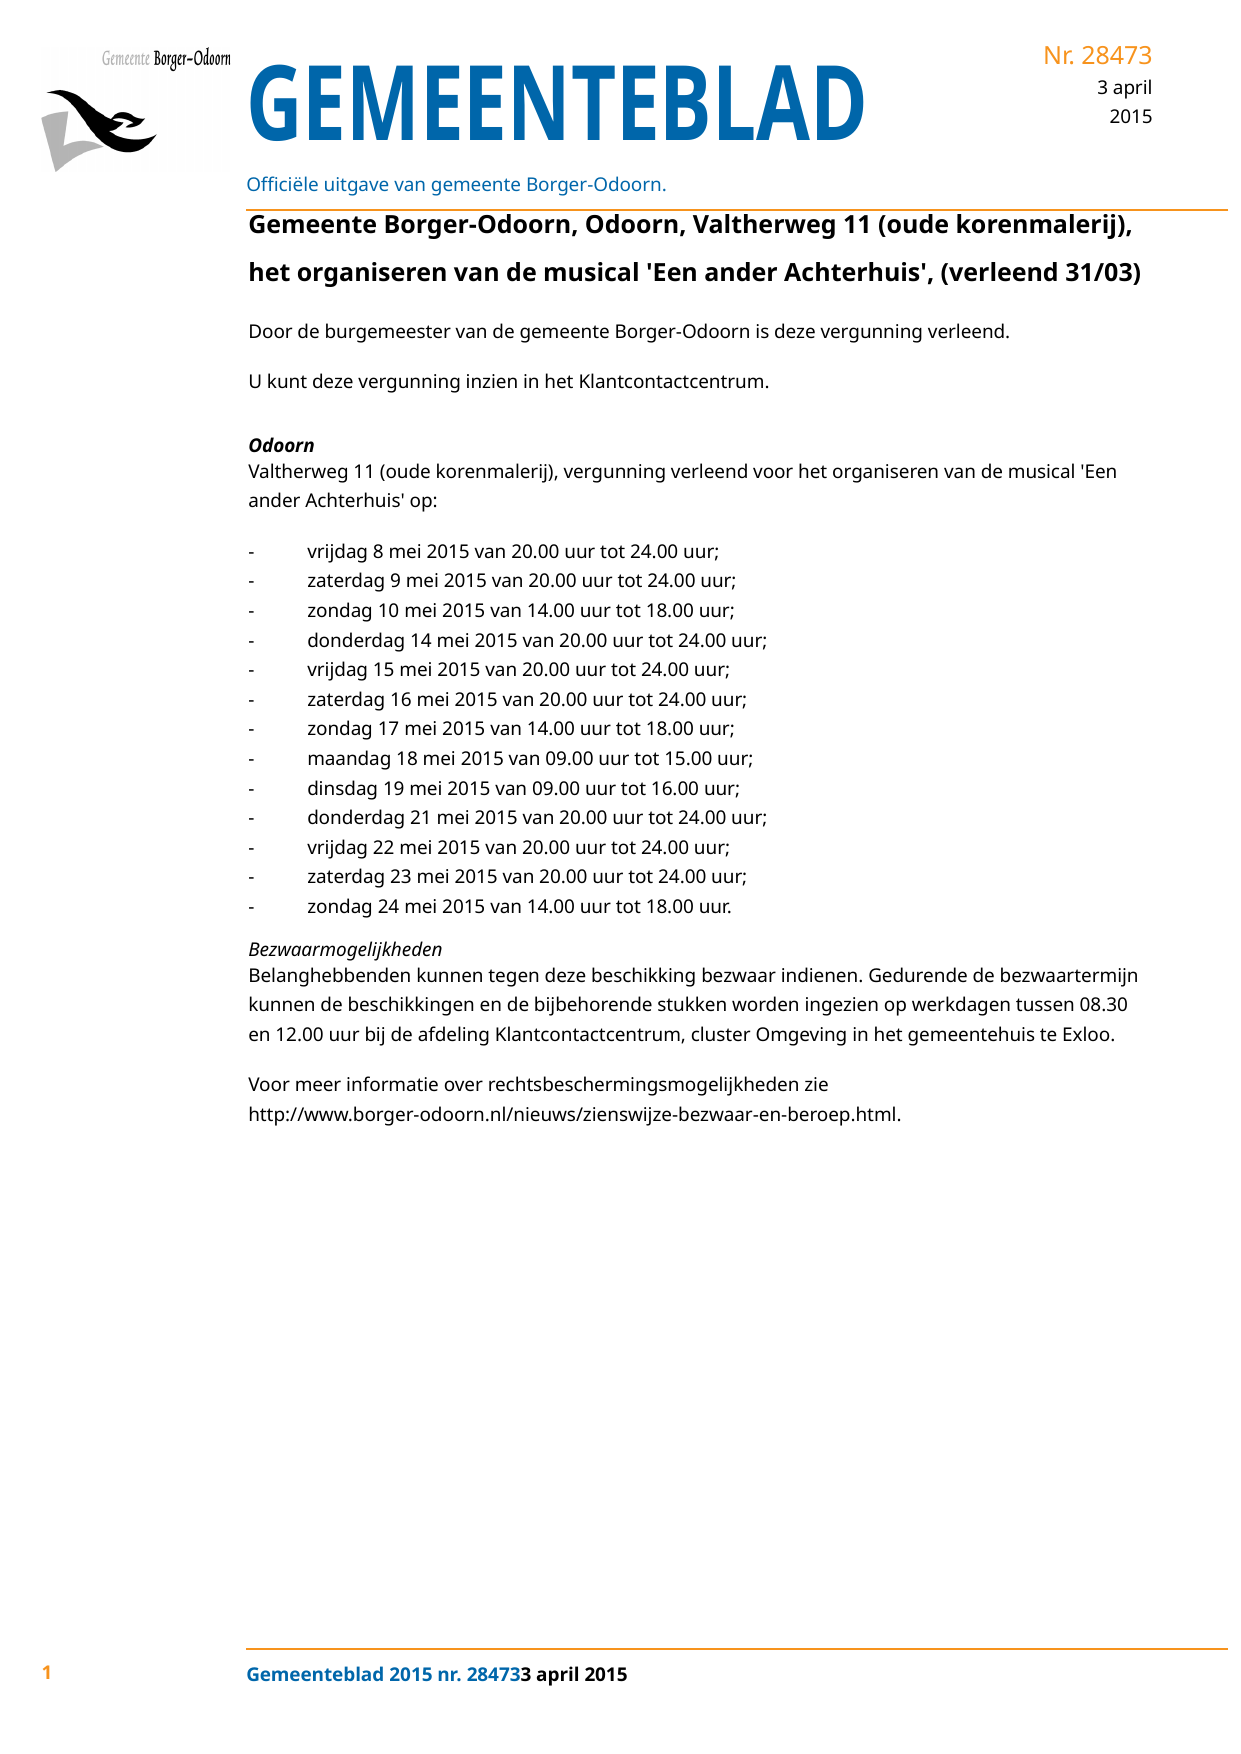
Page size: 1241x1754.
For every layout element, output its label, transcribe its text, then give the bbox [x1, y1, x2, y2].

list vrijdag 22 mei 2015 van 20.00 uur tot 24.00 uur; [248, 834, 1152, 859]
text Voor meer informatie over rechtsbeschermingsmogelijkheden zie http://www.borger-odoorn.nl/nieuws/zienswijze-bezwaar-en-beroep.html. [248, 1071, 1152, 1127]
picture [41, 47, 231, 172]
list vrijdag 8 mei 2015 van 20.00 uur tot 24.00 uur; [248, 538, 1152, 564]
list donderdag 21 mei 2015 van 20.00 uur tot 24.00 uur; [248, 804, 1152, 830]
text Bezwaarmogelijkheden [248, 936, 1152, 962]
list zaterdag 23 mei 2015 van 20.00 uur tot 24.00 uur; [248, 863, 1152, 889]
list donderdag 14 mei 2015 van 20.00 uur tot 24.00 uur; [248, 627, 1152, 652]
list maandag 18 mei 2015 van 09.00 uur tot 15.00 uur; [248, 745, 1152, 771]
list zondag 10 mei 2015 van 14.00 uur tot 18.00 uur; [248, 597, 1152, 623]
text Door de burgemeester van de gemeente Borger-Odoorn is deze vergunning verleend. [248, 318, 1152, 344]
list zaterdag 16 mei 2015 van 20.00 uur tot 24.00 uur; [248, 686, 1152, 712]
list vrijdag 15 mei 2015 van 20.00 uur tot 24.00 uur; [248, 656, 1152, 682]
text Belanghebbenden kunnen tegen deze beschikking bezwaar indienen. Gedurende de bezwaartermijn kunnen de beschikkingen en de bijbehorende stukken worden ingezien op werkdagen tussen 08.30 en 12.00 uur bij de afdeling Klantcontactcentrum, cluster Omgeving in het gemeentehuis te Exloo. [248, 962, 1152, 1047]
text Valtherweg 11 (oude korenmalerij), vergunning verleend voor het organiseren van de musical 'Een ander Achterhuis' op: [248, 458, 1152, 513]
list zondag 24 mei 2015 van 14.00 uur tot 18.00 uur. [248, 893, 1152, 919]
text Odoorn [248, 432, 1152, 458]
list dinsdag 19 mei 2015 van 09.00 uur tot 16.00 uur; [248, 775, 1152, 800]
text U kunt deze vergunning inzien in het Klantcontactcentrum. [248, 368, 1152, 394]
list zaterdag 9 mei 2015 van 20.00 uur tot 24.00 uur; [248, 568, 1152, 593]
list zondag 17 mei 2015 van 14.00 uur tot 18.00 uur; [248, 716, 1152, 741]
text Gemeente Borger-Odoorn, Odoorn, Valtherweg 11 (oude korenmalerij), het organiseren van de musical 'Een ander Achterhuis', (verleend 31/03) [248, 211, 1152, 288]
